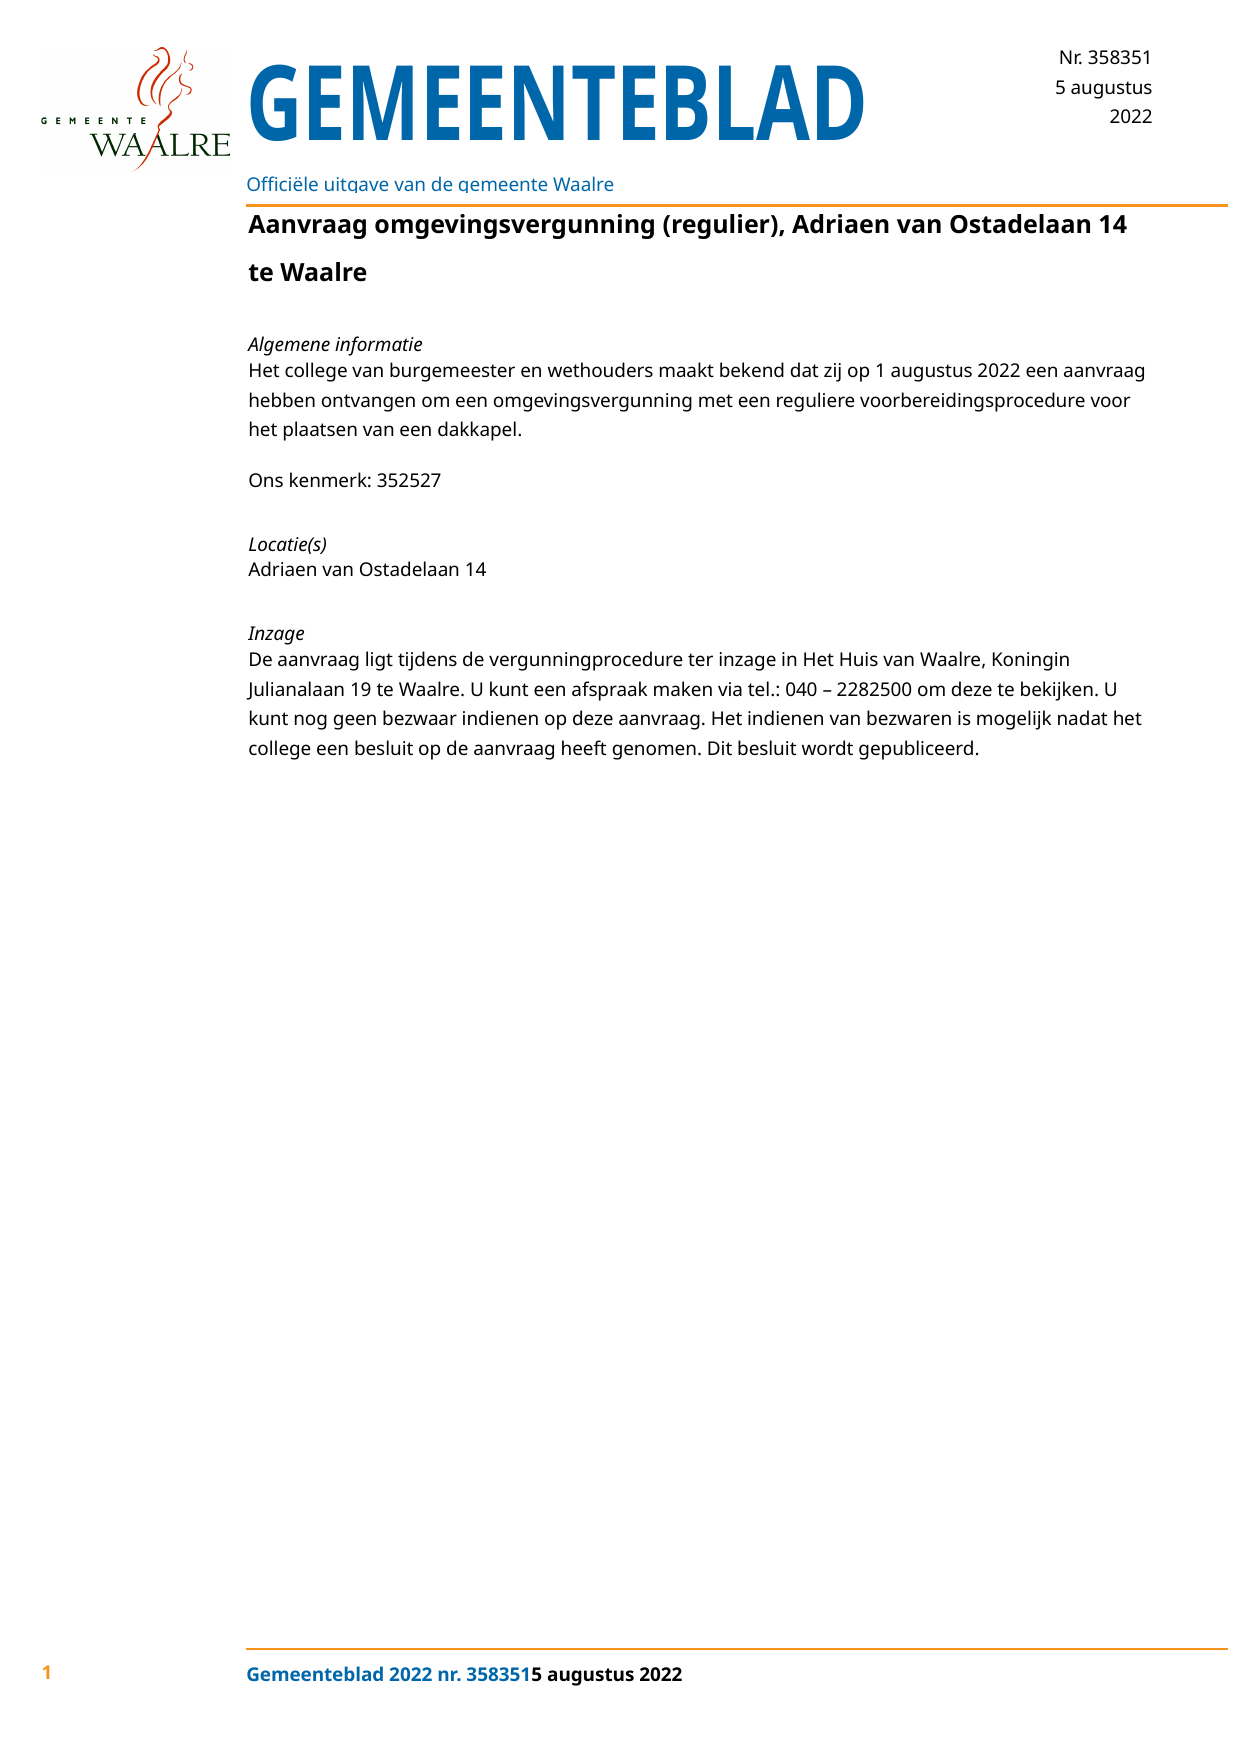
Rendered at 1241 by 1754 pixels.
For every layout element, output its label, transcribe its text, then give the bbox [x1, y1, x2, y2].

picture [41, 47, 231, 172]
text Aanvraag omgevingsvergunning (regulier), Adriaen van Ostadelaan 14 te Waalre [248, 207, 1152, 288]
text Adriaen van Ostadelaan 14 [248, 556, 1152, 582]
text Locatie(s) [248, 531, 1152, 556]
text Het college van burgemeester en wethouders maakt bekend dat zij op 1 augustus 2022 een aanvraag hebben ontvangen om een omgevingsvergunning met een reguliere voorbereidingsprocedure voor het plaatsen van een dakkapel. [248, 357, 1152, 442]
text Algemene informatie [248, 331, 1152, 357]
text De aanvraag ligt tijdens de vergunningprocedure ter inzage in Het Huis van Waalre, Koningin Julianalaan 19 te Waalre. U kunt een afspraak maken via tel.: 040 – 2282500 om deze te bekijken. U kunt nog geen bezwaar indienen op deze aanvraag. Het indienen van bezwaren is mogelijk nadat het college een besluit op de aanvraag heeft genomen. Dit besluit wordt gepubliceerd. [248, 646, 1152, 761]
text Inzage [248, 620, 1152, 646]
text Ons kenmerk: 352527 [248, 467, 1152, 492]
